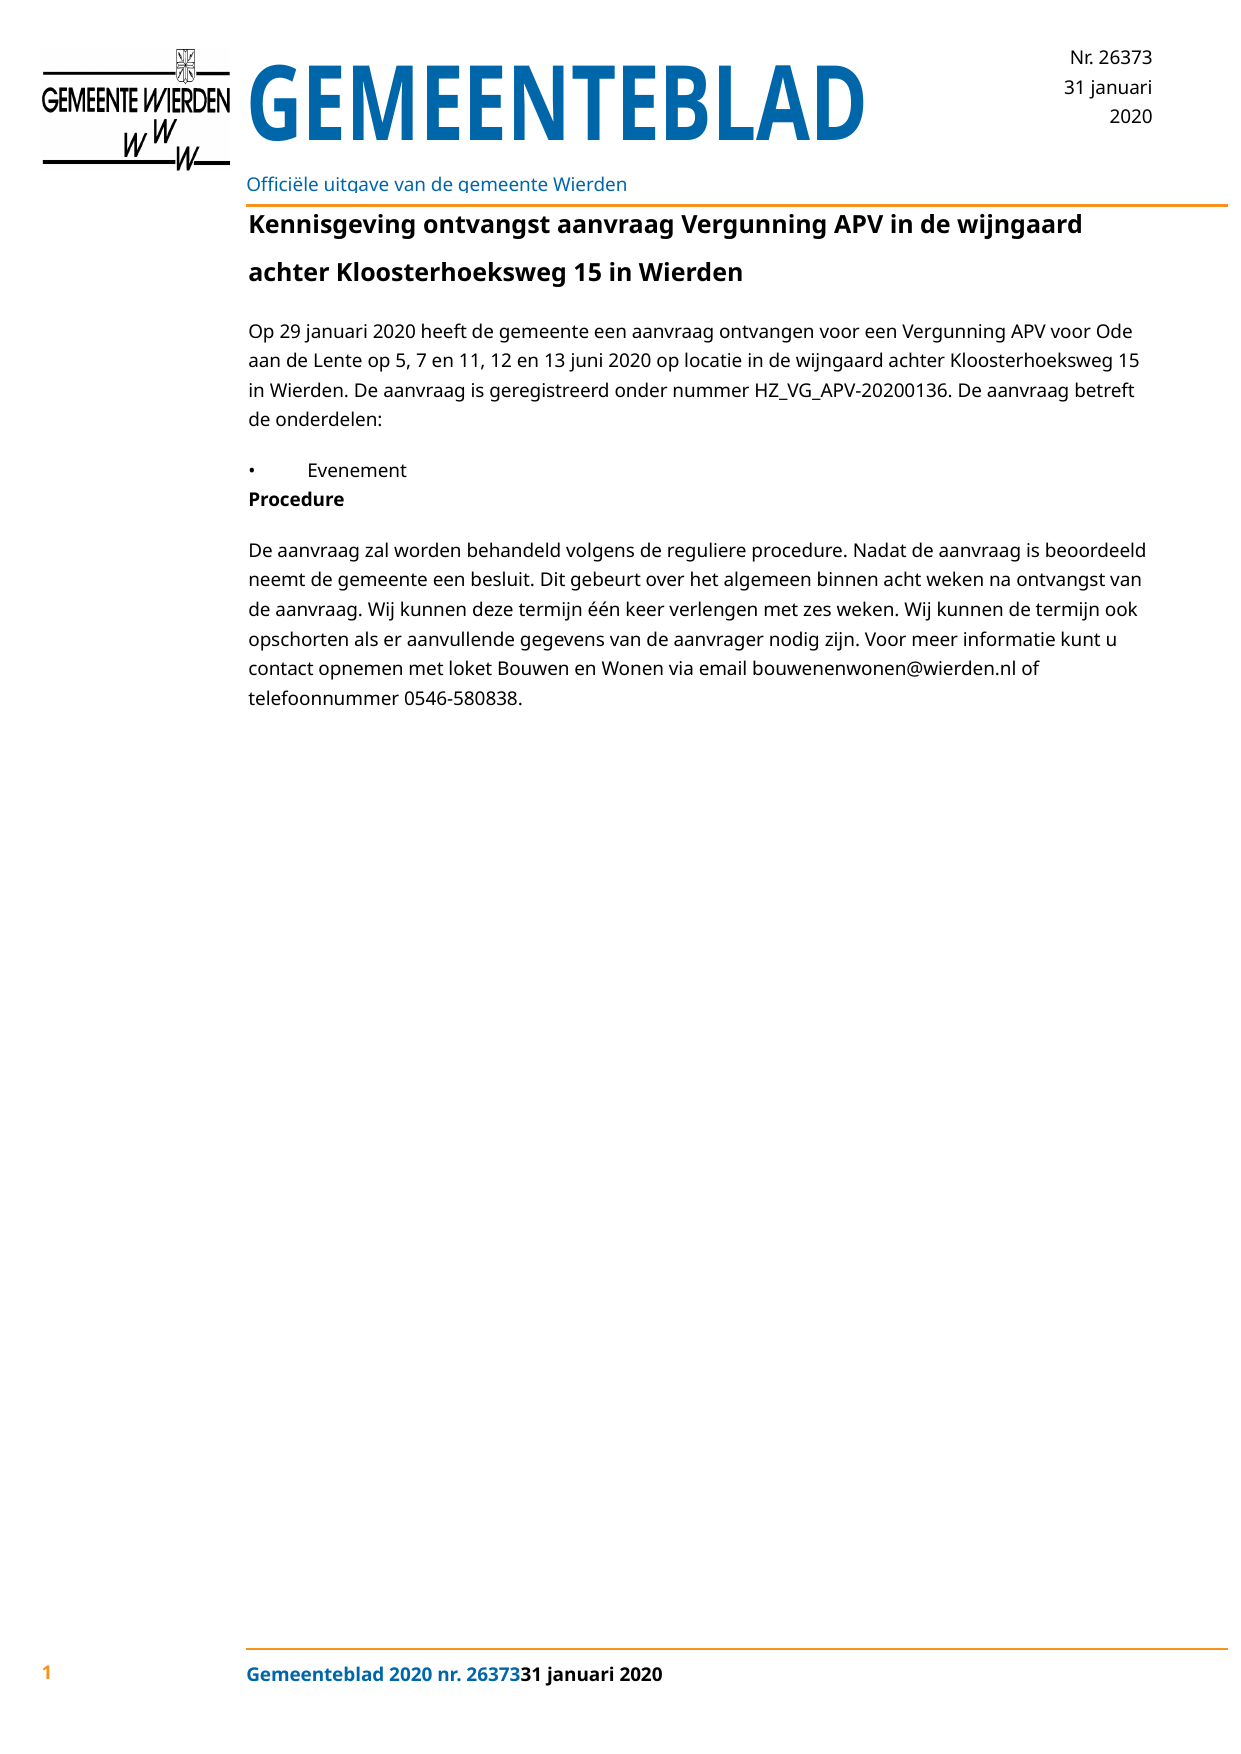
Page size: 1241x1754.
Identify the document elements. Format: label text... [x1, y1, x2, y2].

picture [41, 47, 231, 172]
text De aanvraag zal worden behandeld volgens de reguliere procedure. Nadat de aanvraag is beoordeeld neemt de gemeente een besluit. Dit gebeurt over het algemeen binnen acht weken na ontvangst van de aanvraag. Wij kunnen deze termijn één keer verlengen met zes weken. Wij kunnen de termijn ook opschorten als er aanvullende gegevens van de aanvrager nodig zijn. Voor meer informatie kunt u contact opnemen met loket Bouwen en Wonen via email bouwenenwonen@wierden.nl of telefoonnummer 0546-580838. [248, 537, 1152, 711]
text Kennisgeving ontvangst aanvraag Vergunning APV in de wijngaard achter Kloosterhoeksweg 15 in Wierden [248, 207, 1152, 288]
list Evenement [248, 457, 1152, 483]
text Op 29 januari 2020 heeft de gemeente een aanvraag ontvangen voor een Vergunning APV voor Ode aan de Lente op 5, 7 en 11, 12 en 13 juni 2020 op locatie in de wijngaard achter Kloosterhoeksweg 15 in Wierden. De aanvraag is geregistreerd onder nummer HZ_VG_APV-20200136. De aanvraag betreft de onderdelen: [248, 318, 1152, 432]
text Procedure [248, 487, 1152, 512]
